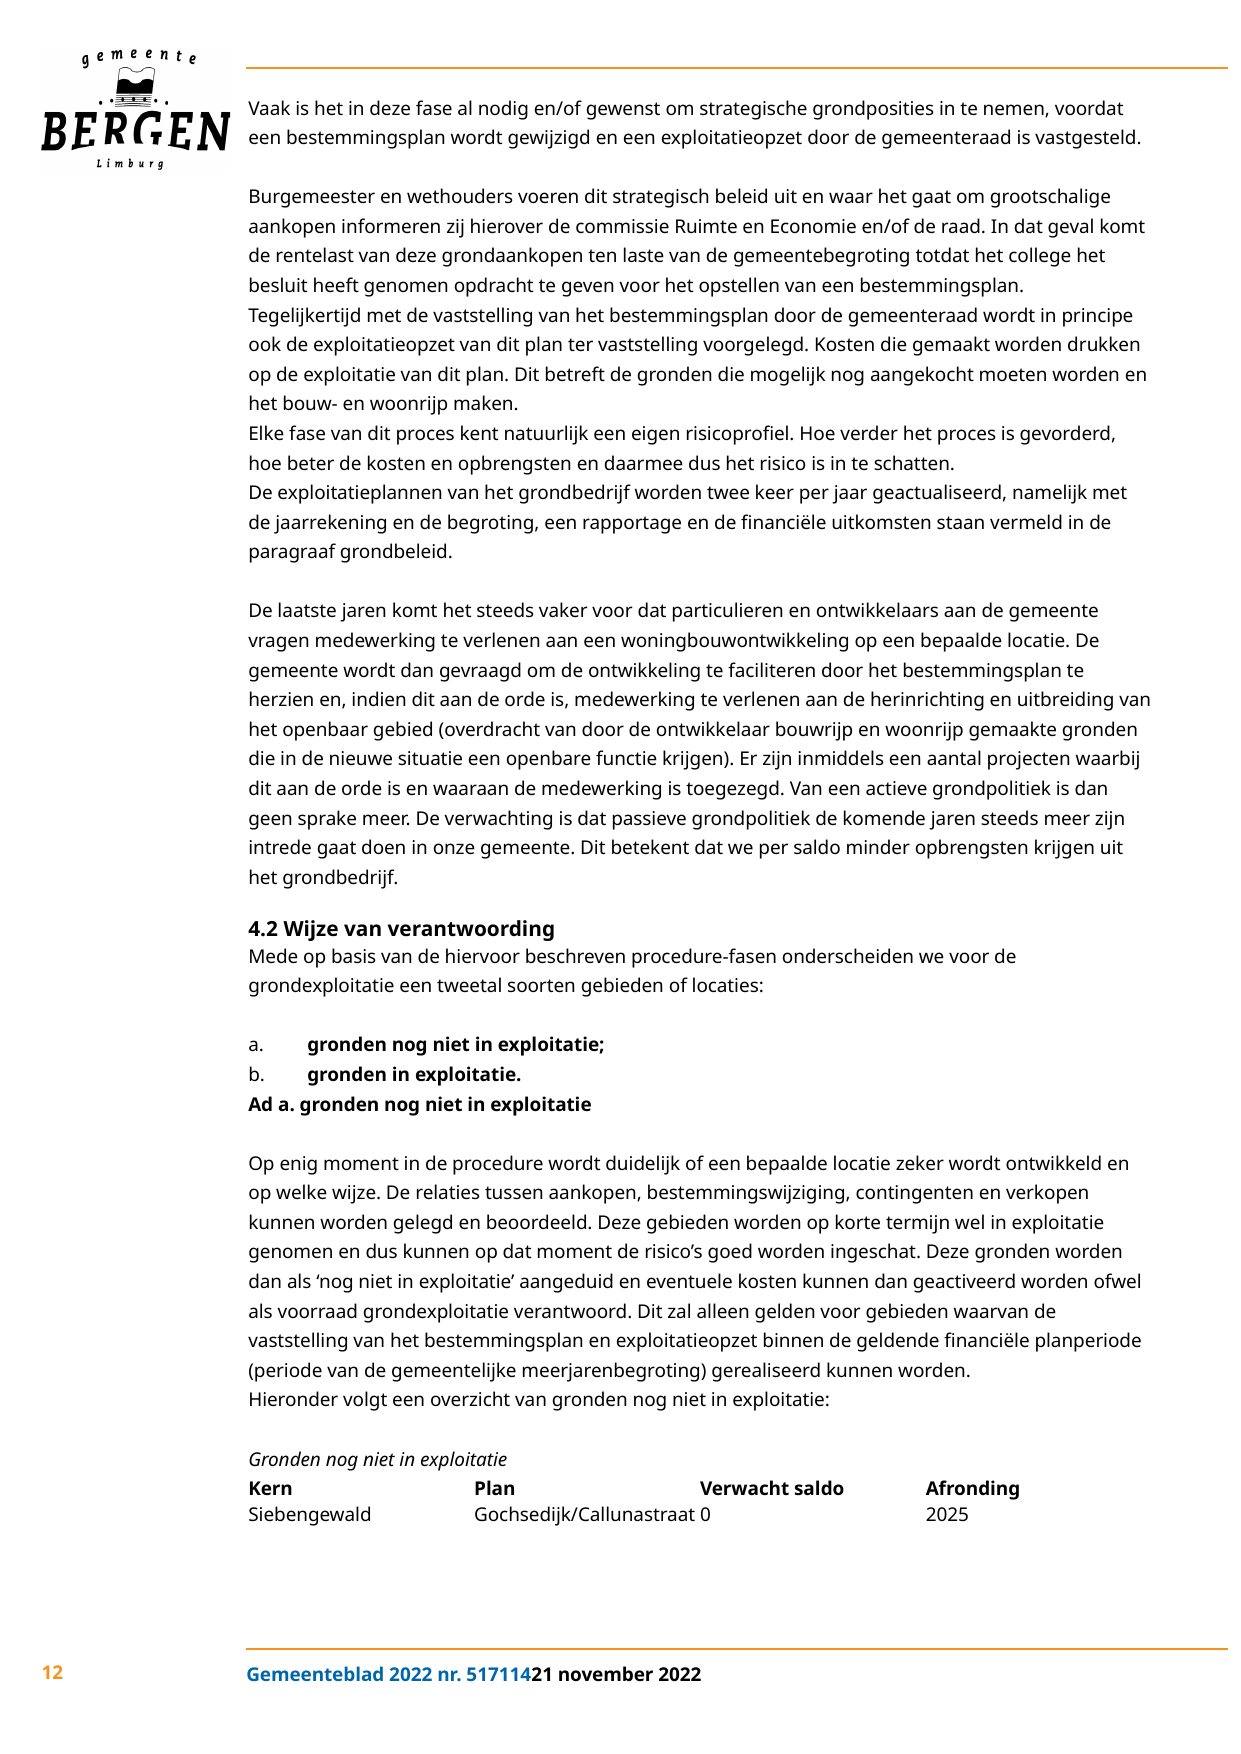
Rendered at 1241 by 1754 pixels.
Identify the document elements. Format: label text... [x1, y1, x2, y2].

text 4.2 Wijze van verantwoording [248, 914, 1152, 943]
table_cell [474, 1553, 700, 1578]
list gronden nog niet in exploitatie; [248, 1032, 1152, 1057]
text Ad a. gronden nog niet in exploitatie [248, 1091, 1152, 1116]
table_cell [248, 1553, 474, 1578]
table_cell [248, 1527, 474, 1553]
text Burgemeester en wethouders voeren dit strategisch beleid uit en waar het gaat om grootschalige aankopen informeren zij hierover de commissie Ruimte en Economie en/of de raad. In dat geval komt de rentelast van deze grondaankopen ten laste van de gemeentebegroting totdat het college het besluit heeft genomen opdracht te geven voor het opstellen van een bestemmingsplan. [248, 183, 1152, 298]
table_header Afronding [926, 1475, 1152, 1501]
text Gronden nog niet in exploitatie [248, 1446, 1152, 1471]
list gronden in exploitatie. [248, 1061, 1152, 1087]
table_cell [700, 1553, 926, 1578]
table_cell [926, 1527, 1152, 1553]
text De laatste jaren komt het steeds vaker voor dat particulieren en ontwikkelaars aan de gemeente vragen medewerking te verlenen aan een woningbouwontwikkeling op een bepaalde locatie. De gemeente wordt dan gevraagd om de ontwikkeling te faciliteren door het bestemmingsplan te herzien en, indien dit aan de orde is, medewerking te verlenen aan de herinrichting en uitbreiding van het openbaar gebied (overdracht van door de ontwikkelaar bouwrijp en woonrijp gemaakte gronden die in de nieuwe situatie een openbare functie krijgen). Er zijn inmiddels een aantal projecten waarbij dit aan de orde is en waaraan de medewerking is toegezegd. Van een actieve grondpolitiek is dan geen sprake meer. De verwachting is dat passieve grondpolitiek de komende jaren steeds meer zijn intrede gaat doen in onze gemeente. Dit betekent dat we per saldo minder opbrengsten krijgen uit het grondbedrijf. [248, 598, 1152, 890]
text Vaak is het in deze fase al nodig en/of gewenst om strategische grondposities in te nemen, voordat een bestemmingsplan wordt gewijzigd en een exploitatieopzet door de gemeenteraad is vastgesteld. [248, 95, 1152, 150]
table_header Verwacht saldo [700, 1475, 926, 1501]
table_cell 2025 [926, 1501, 1152, 1527]
table_cell [926, 1553, 1152, 1578]
picture [41, 47, 231, 172]
table_cell Gochsedijk/Callunastraat [474, 1501, 700, 1527]
table_cell 0 [700, 1501, 926, 1527]
table_cell [700, 1527, 926, 1553]
text Hieronder volgt een overzicht van gronden nog niet in exploitatie: [248, 1387, 1152, 1412]
table_header Plan [474, 1475, 700, 1501]
table_cell Siebengewald [248, 1501, 474, 1527]
table_cell [474, 1527, 700, 1553]
text Tegelijkertijd met de vaststelling van het bestemmingsplan door de gemeenteraad wordt in principe ook de exploitatieopzet van dit plan ter vaststelling voorgelegd. Kosten die gemaakt worden drukken op de exploitatie van dit plan. Dit betreft de gronden die mogelijk nog aangekocht moeten worden en het bouw- en woonrijp maken. [248, 302, 1152, 416]
text Mede op basis van de hiervoor beschreven procedure-fasen onderscheiden we voor de grondexploitatie een tweetal soorten gebieden of locaties: [248, 943, 1152, 998]
text Op enig moment in de procedure wordt duidelijk of een bepaalde locatie zeker wordt ontwikkeld en op welke wijze. De relaties tussen aankopen, bestemmingswijziging, contingenten en verkopen kunnen worden gelegd en beoordeeld. Deze gebieden worden op korte termijn wel in exploitatie genomen en dus kunnen op dat moment de risico’s goed worden ingeschat. Deze gronden worden dan als ‘nog niet in exploitatie’ aangeduid en eventuele kosten kunnen dan geactiveerd worden ofwel als voorraad grondexploitatie verantwoord. Dit zal alleen gelden voor gebieden waarvan de vaststelling van het bestemmingsplan en exploitatieopzet binnen de geldende financiële planperiode (periode van de gemeentelijke meerjarenbegroting) gerealiseerd kunnen worden. [248, 1150, 1152, 1383]
table_header Kern [248, 1475, 474, 1501]
text Elke fase van dit proces kent natuurlijk een eigen risicoprofiel. Hoe verder het proces is gevorderd, hoe beter de kosten en opbrengsten en daarmee dus het risico is in te schatten. [248, 420, 1152, 476]
text De exploitatieplannen van het grondbedrijf worden twee keer per jaar geactualiseerd, namelijk met de jaarrekening en de begroting, een rapportage en de financiële uitkomsten staan vermeld in de paragraaf grondbeleid. [248, 479, 1152, 564]
